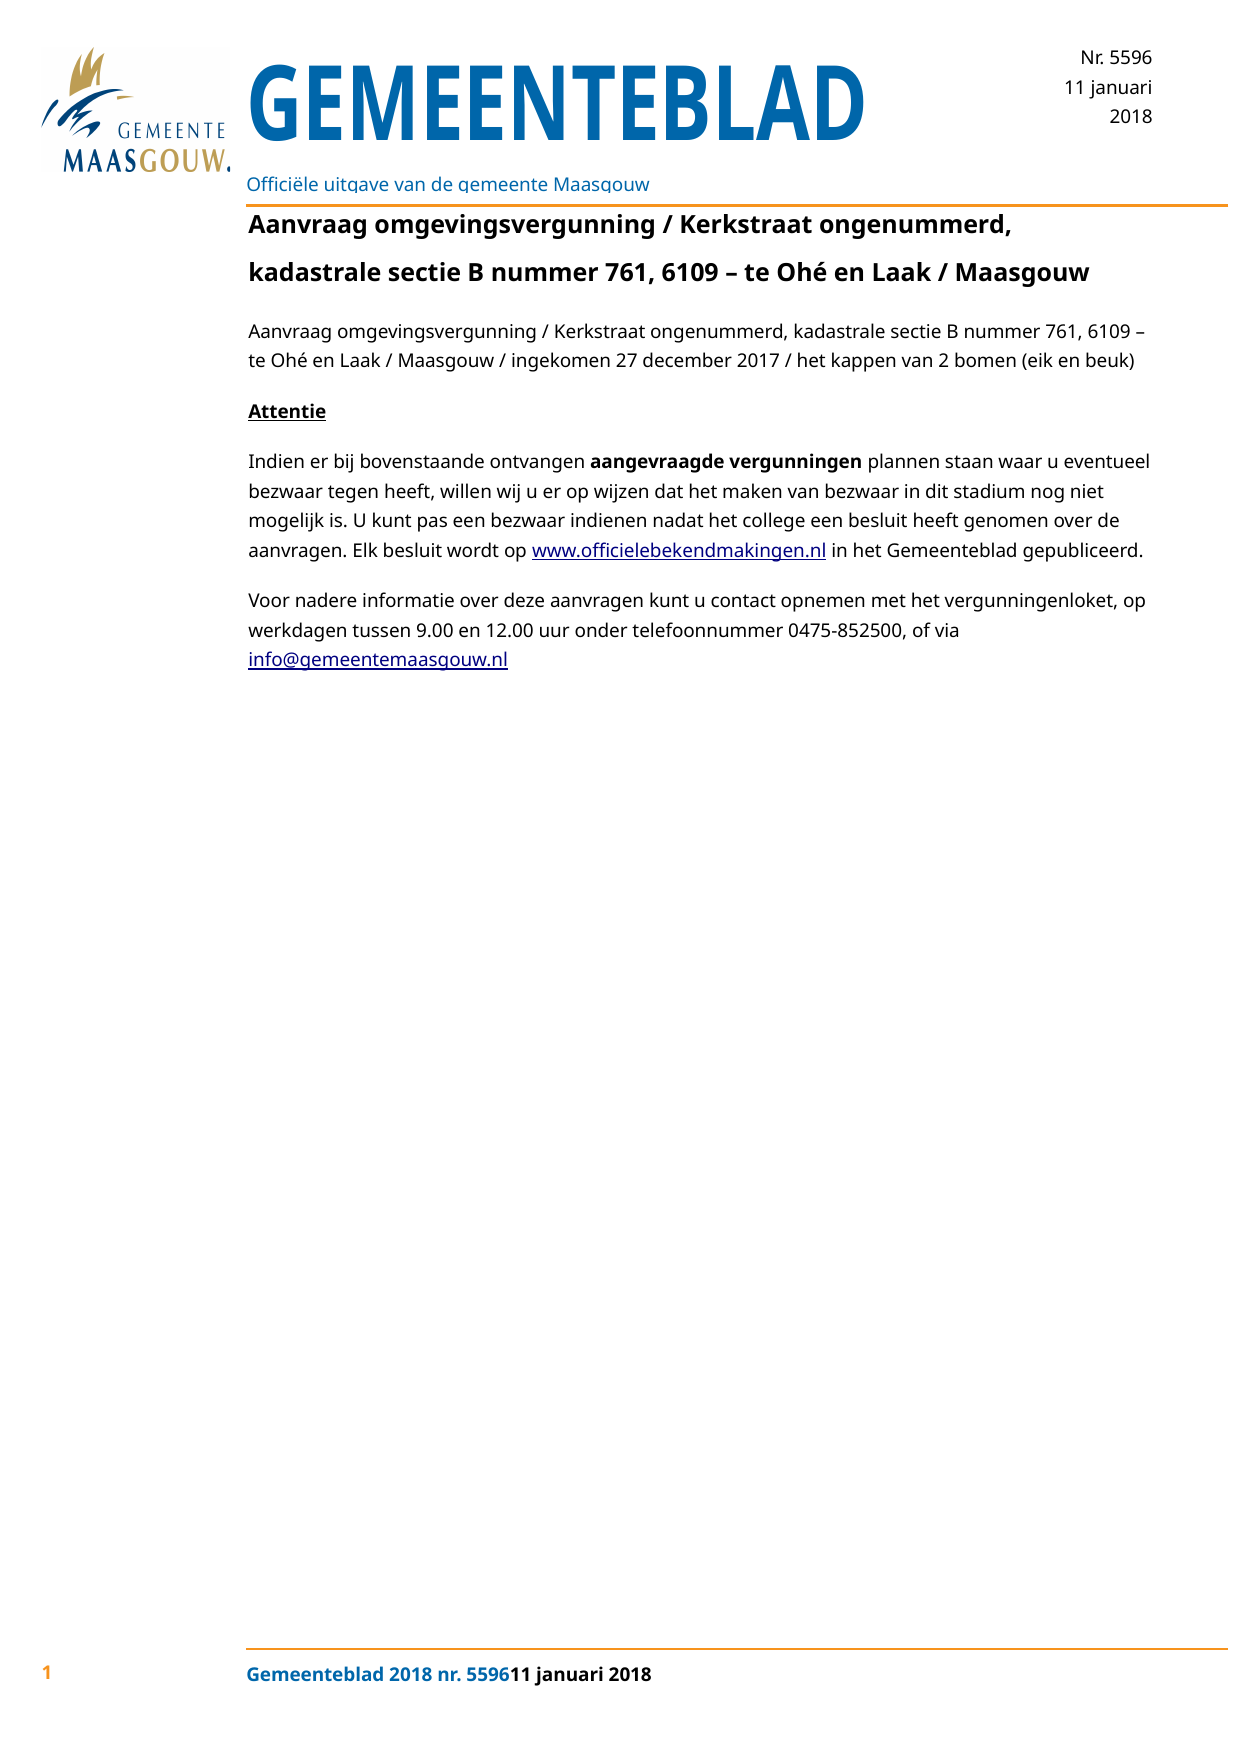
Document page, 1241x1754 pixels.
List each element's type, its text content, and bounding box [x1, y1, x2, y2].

text Aanvraag omgevingsvergunning / Kerkstraat ongenummerd, kadastrale sectie B nummer 761, 6109 – te Ohé en Laak / Maasgouw [248, 207, 1152, 288]
picture [41, 47, 231, 172]
text Indien er bij bovenstaande ontvangen aangevraagde vergunningen plannen staan waar u eventueel bezwaar tegen heeft, willen wij u er op wijzen dat het maken van bezwaar in dit stadium nog niet mogelijk is. U kunt pas een bezwaar indienen nadat het college een besluit heeft genomen over de aanvragen. Elk besluit wordt op www.officielebekendmakingen.nl in het Gemeenteblad gepubliceerd. [248, 448, 1152, 563]
text Aanvraag omgevingsvergunning / Kerkstraat ongenummerd, kadastrale sectie B nummer 761, 6109 – te Ohé en Laak / Maasgouw / ingekomen 27 december 2017 / het kappen van 2 bomen (eik en beuk) [248, 318, 1152, 373]
text Attentie [248, 398, 1152, 424]
text Voor nadere informatie over deze aanvragen kunt u contact opnemen met het vergunningenloket, op werkdagen tussen 9.00 en 12.00 uur onder telefoonnummer 0475-852500, of via info@gemeentemaasgouw.nl [248, 587, 1152, 672]
